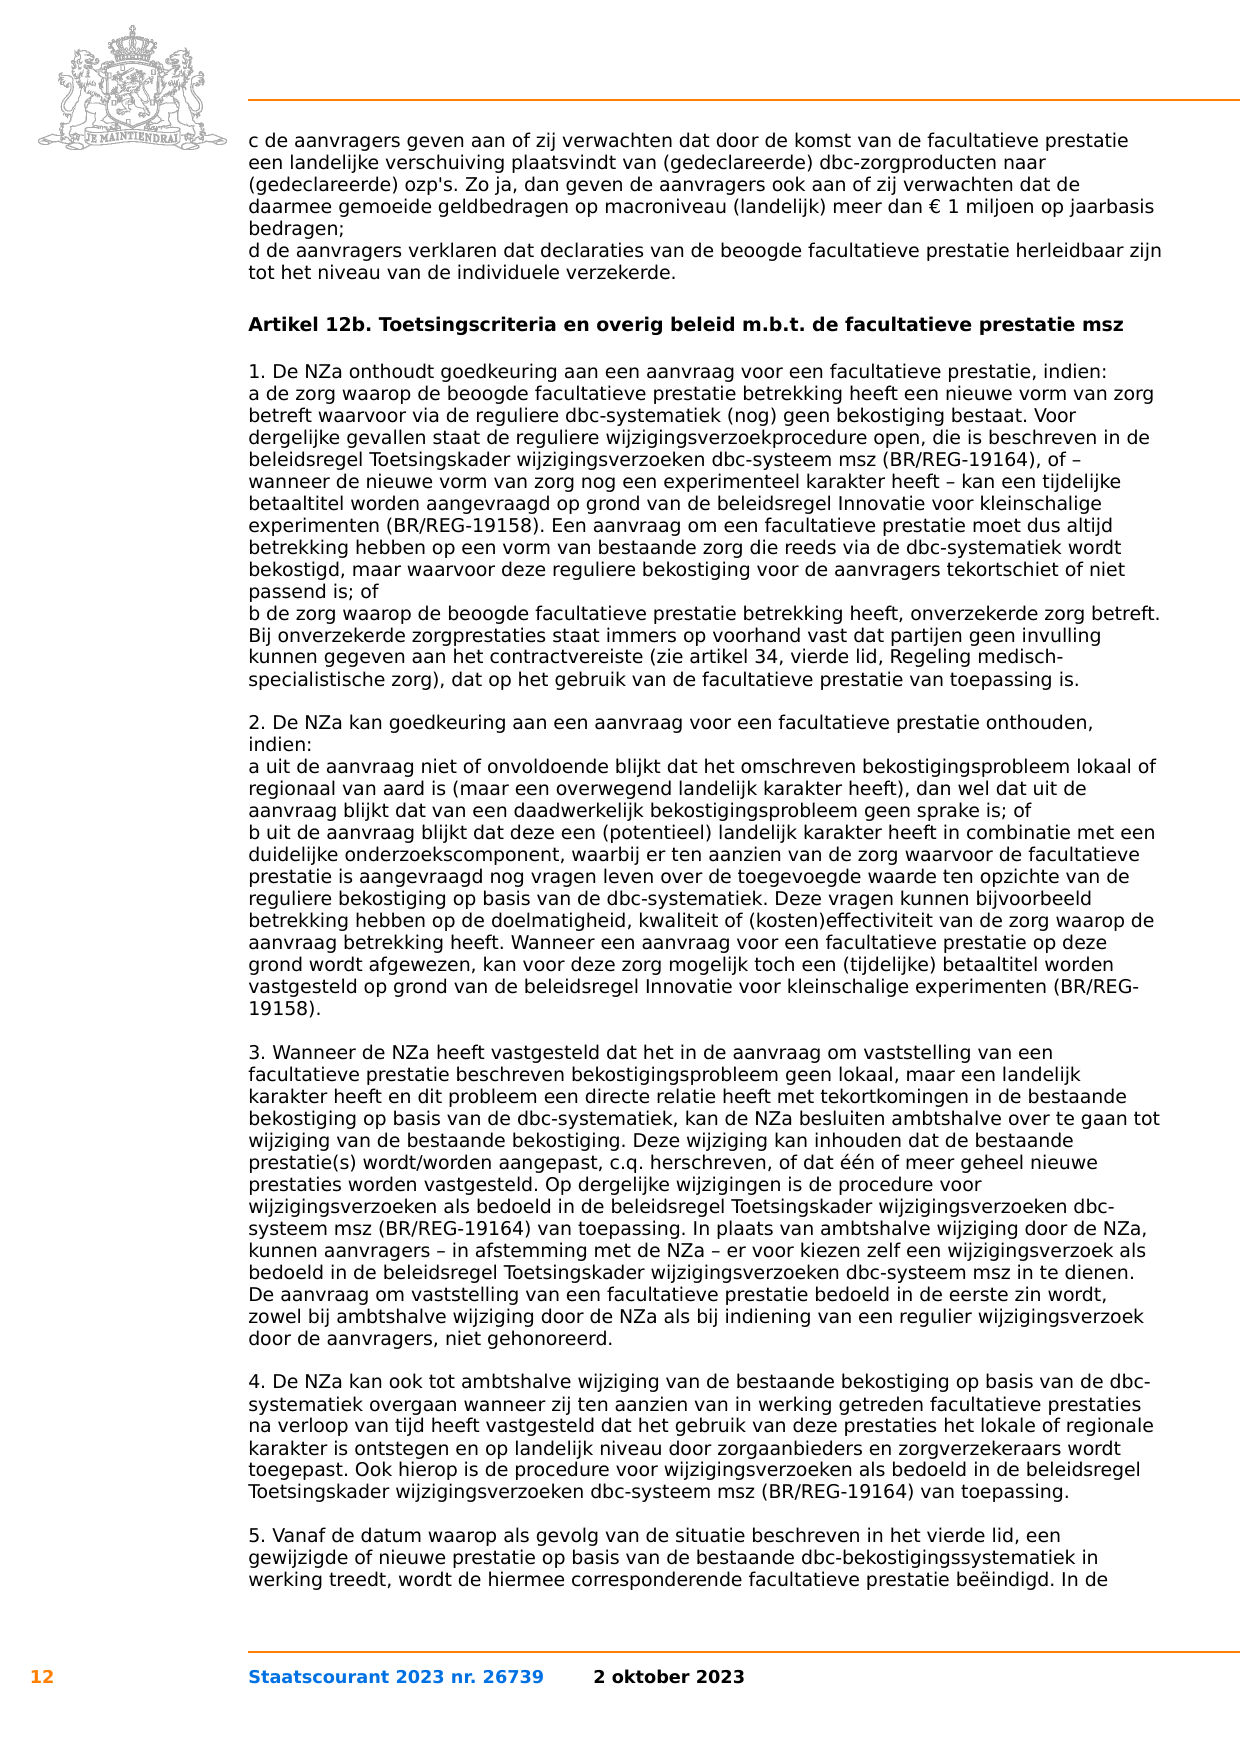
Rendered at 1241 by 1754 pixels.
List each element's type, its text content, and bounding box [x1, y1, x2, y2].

subtitle Artikel 12b. Toetsingscriteria en overig beleid m.b.t. de facultatieve prestatie msz [248, 314, 1163, 336]
text d de aanvragers verklaren dat declaraties van de beoogde facultatieve prestatie herleidbaar zijn tot het niveau van de individuele verzekerde. [248, 240, 1163, 284]
text b de zorg waarop de beoogde facultatieve prestatie betrekking heeft, onverzekerde zorg betreft. Bij onverzekerde zorgprestaties staat immers op voorhand vast dat partijen geen invulling kunnen gegeven aan het contractvereiste (zie artikel 34, vierde lid, Regeling medisch-specialistische zorg), dat op het gebruik van de facultatieve prestatie van toepassing is. [248, 602, 1163, 690]
text 4. De NZa kan ook tot ambtshalve wijziging van de bestaande bekostiging op basis van de dbc-systematiek overgaan wanneer zij ten aanzien van in werking getreden facultatieve prestaties na verloop van tijd heeft vastgesteld dat het gebruik van deze prestaties het lokale of regionale karakter is ontstegen en op landelijk niveau door zorgaanbieders en zorgverzekeraars wordt toegepast. Ook hierop is de procedure voor wijzigingsverzoeken als bedoeld in de beleidsregel Toetsingskader wijzigingsverzoeken dbc-systeem msz (BR/REG-19164) van toepassing. [248, 1371, 1163, 1503]
picture [38, 25, 227, 150]
text c de aanvragers geven aan of zij verwachten dat door de komst van de facultatieve prestatie een landelijke verschuiving plaatsvindt van (gedeclareerde) dbc-zorgproducten naar (gedeclareerde) ozp's. Zo ja, dan geven de aanvragers ook aan of zij verwachten dat de daarmee gemoeide geldbedragen op macroniveau (landelijk) meer dan € 1 miljoen op jaarbasis bedragen; [248, 130, 1163, 240]
text a de zorg waarop de beoogde facultatieve prestatie betrekking heeft een nieuwe vorm van zorg betreft waarvoor via de reguliere dbc-systematiek (nog) geen bekostiging bestaat. Voor dergelijke gevallen staat de reguliere wijzigingsverzoekprocedure open, die is beschreven in de beleidsregel Toetsingskader wijzigingsverzoeken dbc-systeem msz (BR/REG-19164), of – wanneer de nieuwe vorm van zorg nog een experimenteel karakter heeft – kan een tijdelijke betaaltitel worden aangevraagd op grond van de beleidsregel Innovatie voor kleinschalige experimenten (BR/REG-19158). Een aanvraag om een facultatieve prestatie moet dus altijd betrekking hebben op een vorm van bestaande zorg die reeds via de dbc-systematiek wordt bekostigd, maar waarvoor deze reguliere bekostiging voor de aanvragers tekortschiet of niet passend is; of [248, 383, 1163, 602]
text a uit de aanvraag niet of onvoldoende blijkt dat het omschreven bekostigingsprobleem lokaal of regionaal van aard is (maar een overwegend landelijk karakter heeft), dan wel dat uit de aanvraag blijkt dat van een daadwerkelijk bekostigingsprobleem geen sprake is; of [248, 756, 1163, 822]
text 5. Vanaf de datum waarop als gevolg van de situatie beschreven in het vierde lid, een gewijzigde of nieuwe prestatie op basis van de bestaande dbc-bekostigingssystematiek in werking treedt, wordt de hiermee corresponderende facultatieve prestatie beëindigd. In de [248, 1525, 1163, 1591]
text 3. Wanneer de NZa heeft vastgesteld dat het in de aanvraag om vaststelling van een facultatieve prestatie beschreven bekostigingsprobleem geen lokaal, maar een landelijk karakter heeft en dit probleem een directe relatie heeft met tekortkomingen in de bestaande bekostiging op basis van de dbc-systematiek, kan de NZa besluiten ambtshalve over te gaan tot wijziging van de bestaande bekostiging. Deze wijziging kan inhouden dat de bestaande prestatie(s) wordt/worden aangepast, c.q. herschreven, of dat één of meer geheel nieuwe prestaties worden vastgesteld. Op dergelijke wijzigingen is de procedure voor wijzigingsverzoeken als bedoeld in de beleidsregel Toetsingskader wijzigingsverzoeken dbc-systeem msz (BR/REG-19164) van toepassing. In plaats van ambtshalve wijziging door de NZa, kunnen aanvragers – in afstemming met de NZa – er voor kiezen zelf een wijzigingsverzoek als bedoeld in de beleidsregel Toetsingskader wijzigingsverzoeken dbc-systeem msz in te dienen. De aanvraag om vaststelling van een facultatieve prestatie bedoeld in de eerste zin wordt, zowel bij ambtshalve wijziging door de NZa als bij indiening van een regulier wijzigingsverzoek door de aanvragers, niet gehonoreerd. [248, 1042, 1163, 1349]
text b uit de aanvraag blijkt dat deze een (potentieel) landelijk karakter heeft in combinatie met een duidelijke onderzoekscomponent, waarbij er ten aanzien van de zorg waarvoor de facultatieve prestatie is aangevraagd nog vragen leven over de toegevoegde waarde ten opzichte van de reguliere bekostiging op basis van de dbc-systematiek. Deze vragen kunnen bijvoorbeeld betrekking hebben op de doelmatigheid, kwaliteit of (kosten)effectiviteit van de zorg waarop de aanvraag betrekking heeft. Wanneer een aanvraag voor een facultatieve prestatie op deze grond wordt afgewezen, kan voor deze zorg mogelijk toch een (tijdelijke) betaaltitel worden vastgesteld op grond van de beleidsregel Innovatie voor kleinschalige experimenten (BR/REG-19158). [248, 822, 1163, 1020]
text 2. De NZa kan goedkeuring aan een aanvraag voor een facultatieve prestatie onthouden, indien: [248, 712, 1163, 756]
text 1. De NZa onthoudt goedkeuring aan een aanvraag voor een facultatieve prestatie, indien: [248, 361, 1163, 383]
